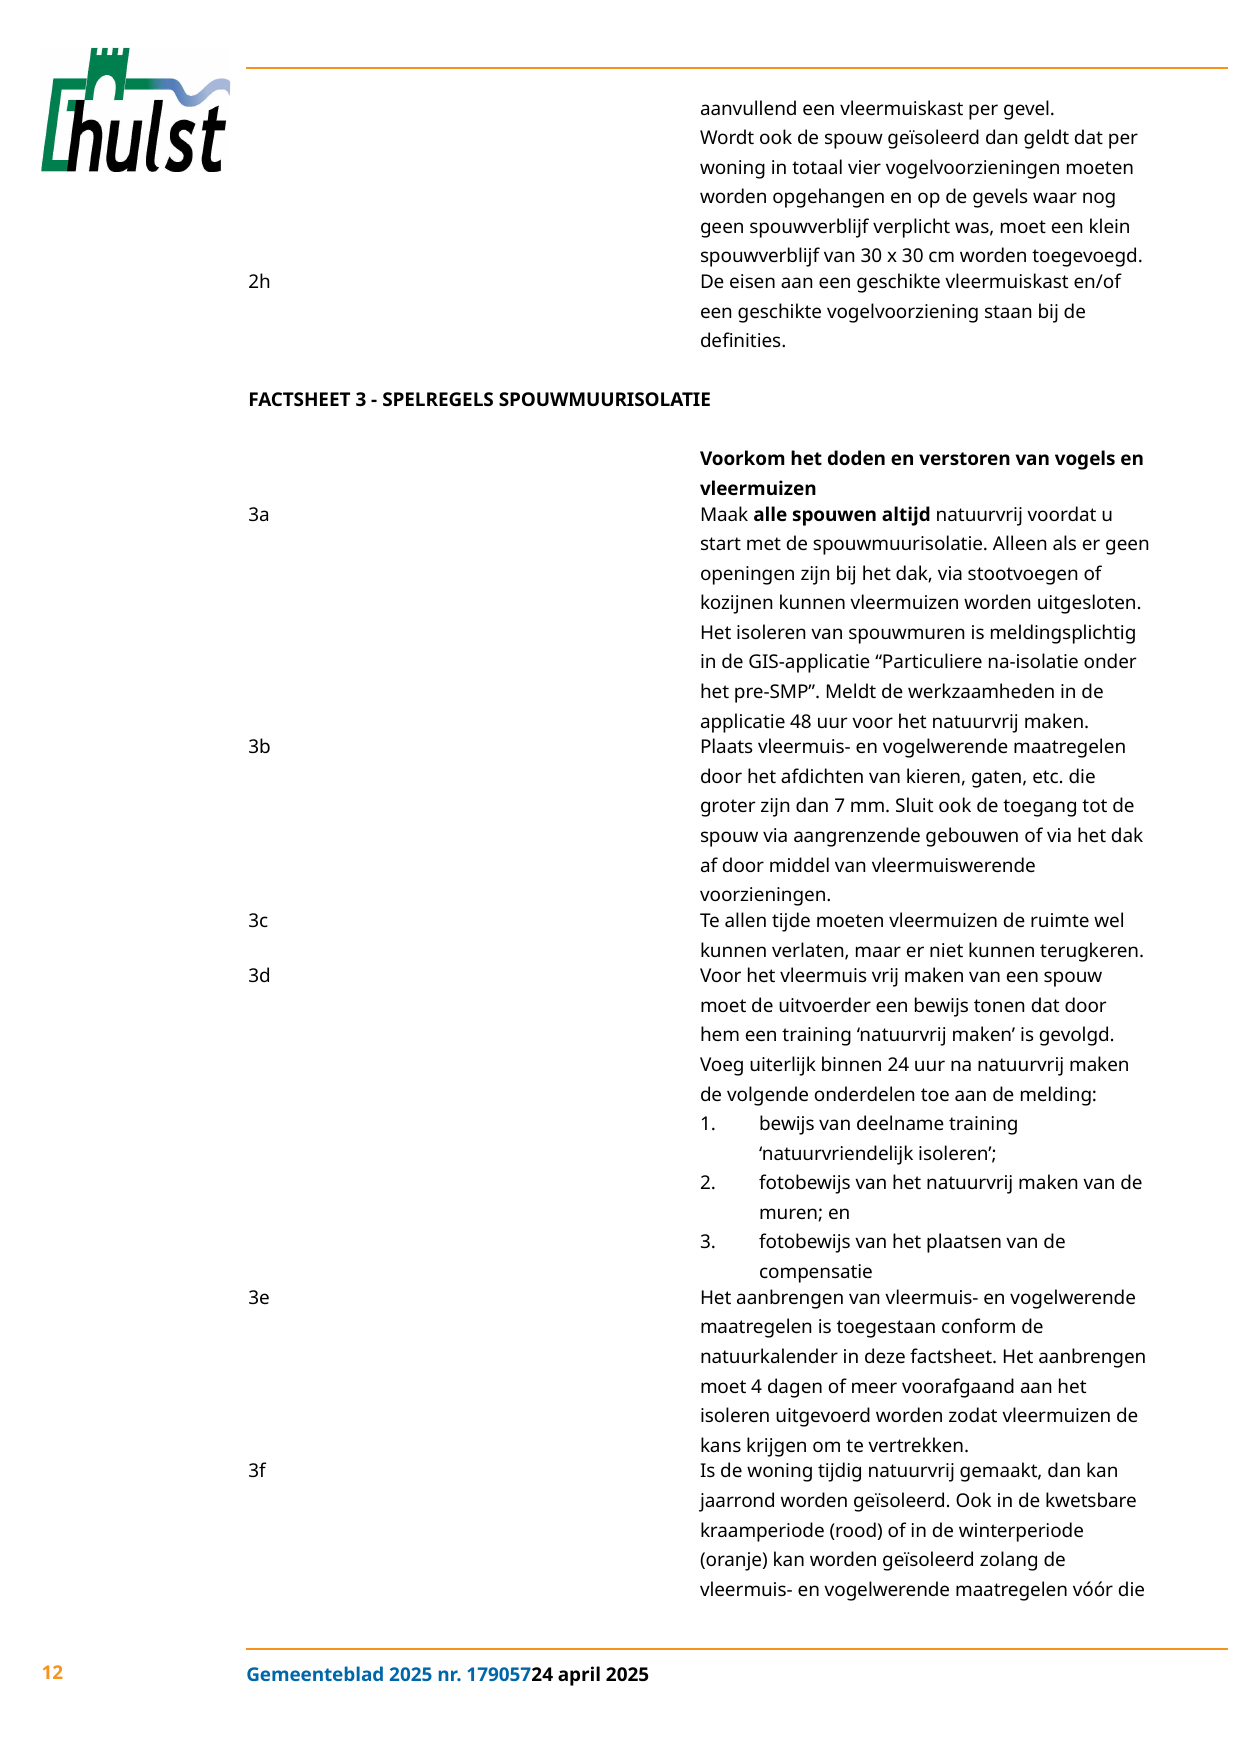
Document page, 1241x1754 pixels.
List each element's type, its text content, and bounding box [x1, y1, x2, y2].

table_cell Maak alle spouwen altijd natuurvrij voordat u start met de spouwmuurisolatie. Alleen als er geen openingen zijn bij het dak, via stootvoegen of kozijnen kunnen vleermuizen worden uitgesloten. Het isoleren van spouwmuren is meldingsplichtig in de GIS-applicatie “Particuliere na-isolatie onder het pre-SMP”. Meldt de werkzaamheden in de applicatie 48 uur voor het natuurvrij maken. [700, 501, 1152, 733]
table_cell 3e [248, 1284, 700, 1458]
table_cell Plaats vleermuis- en vogelwerende maatregelen door het afdichten van kieren, gaten, etc. die groter zijn dan 7 mm. Sluit ook de toegang tot de spouw via aangrenzende gebouwen of via het dak af door middel van vleermuiswerende voorzieningen. [700, 734, 1152, 907]
table_cell 3b [248, 734, 700, 907]
table_cell Voor het vleermuis vrij maken van een spouw moet de uitvoerder een bewijs tonen dat door hem een training ‘natuurvrij maken’ is gevolgd. Voeg uiterlijk binnen 24 uur na natuurvrij maken de volgende onderdelen toe aan de melding: bewijs van deelname training ‘natuurvriendelijk isoleren’; fotobewijs van het natuurvrij maken van de muren; en fotobewijs van het plaatsen van de compensatie [700, 963, 1152, 1284]
table_cell 3d [248, 963, 700, 1284]
table_cell Het aanbrengen van vleermuis- en vogelwerende maatregelen is toegestaan conform de natuurkalender in deze factsheet. Het aanbrengen moet 4 dagen of meer voorafgaand aan het isoleren uitgevoerd worden zodat vleermuizen de kans krijgen om te vertrekken. [700, 1284, 1152, 1458]
picture [41, 47, 231, 172]
table_cell 2h [248, 269, 700, 353]
table_header [248, 445, 700, 501]
table_cell 3f [248, 1458, 700, 1602]
text FACTSHEET 3 - SPELREGELS SPOUWMUURISOLATIE [248, 386, 1152, 412]
table_cell 3a [248, 501, 700, 733]
table_cell De eisen aan een geschikte vleermuiskast en/of een geschikte vogelvoorziening staan bij de definities. [700, 269, 1152, 353]
table_cell Is de woning tijdig natuurvrij gemaakt, dan kan jaarrond worden geïsoleerd. Ook in de kwetsbare kraamperiode (rood) of in de winterperiode (oranje) kan worden geïsoleerd zolang de vleermuis- en vogelwerende maatregelen vóór die [700, 1458, 1152, 1602]
table_header Voorkom het doden en verstoren van vogels en vleermuizen [700, 445, 1152, 501]
table_cell 3c [248, 907, 700, 962]
table_cell Te allen tijde moeten vleermuizen de ruimte wel kunnen verlaten, maar er niet kunnen terugkeren. [700, 907, 1152, 962]
table_cell aanvullend een vleermuiskast per gevel. Wordt ook de spouw geïsoleerd dan geldt dat per woning in totaal vier vogelvoorzieningen moeten worden opgehangen en op de gevels waar nog geen spouwverblijf verplicht was, moet een klein spouwverblijf van 30 x 30 cm worden toegevoegd. [700, 95, 1152, 268]
table_cell [248, 95, 700, 268]
